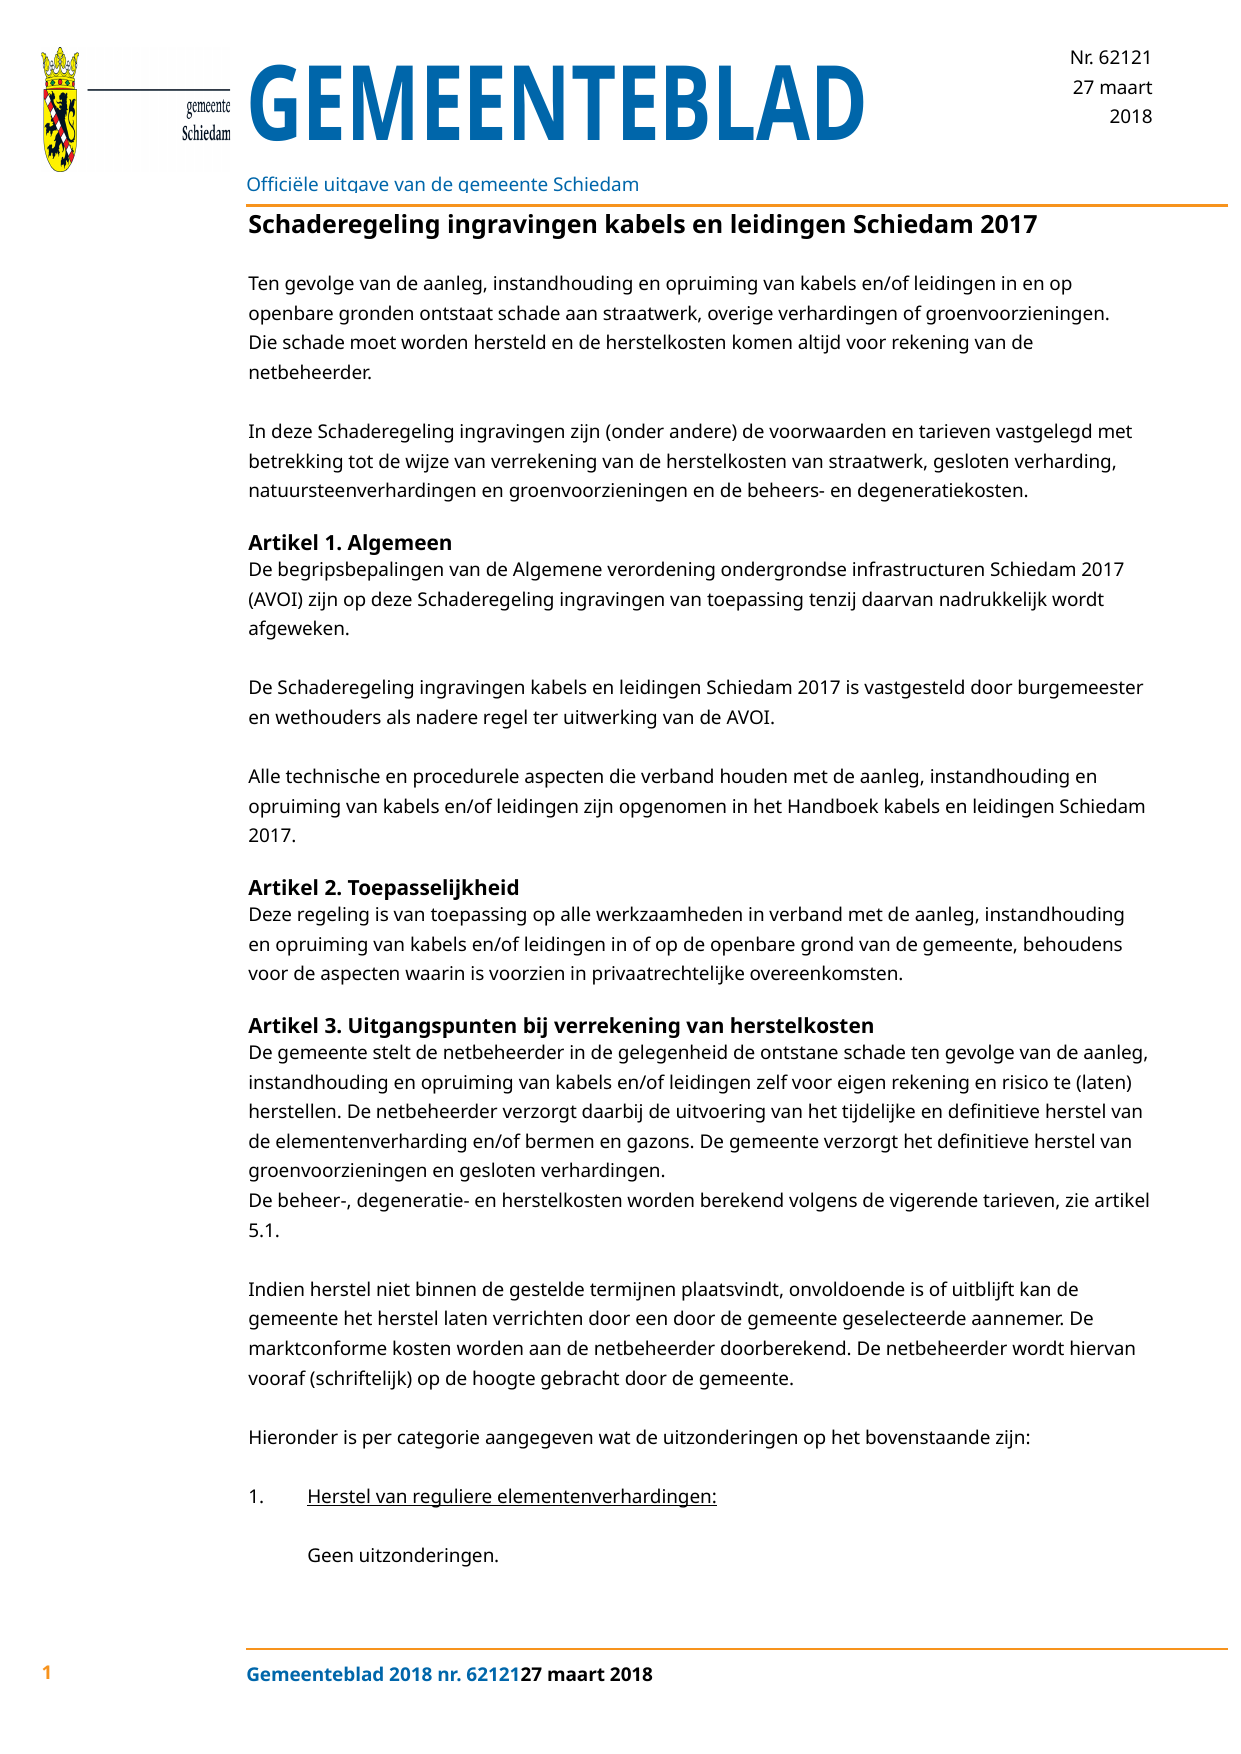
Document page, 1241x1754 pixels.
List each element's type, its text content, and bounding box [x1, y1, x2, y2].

text De gemeente stelt de netbeheerder in de gelegenheid de ontstane schade ten gevolge van de aanleg, instandhouding en opruiming van kabels en/of leidingen zelf voor eigen rekening en risico te (laten) herstellen. De netbeheerder verzorgt daarbij de uitvoering van het tijdelijke en definitieve herstel van de elementenverharding en/of bermen en gazons. De gemeente verzorgt het definitieve herstel van groenvoorzieningen en gesloten verhardingen. [248, 1039, 1152, 1183]
text In deze Schaderegeling ingravingen zijn (onder andere) de voorwaarden en tarieven vastgelegd met betrekking tot de wijze van verrekening van de herstelkosten van straatwerk, gesloten verharding, natuursteenverhardingen en groenvoorzieningen en de beheers- en degeneratiekosten. [248, 418, 1152, 503]
text Deze regeling is van toepassing op alle werkzaamheden in verband met de aanleg, instandhouding en opruiming van kabels en/of leidingen in of op de openbare grond van de gemeente, behoudens voor de aspecten waarin is voorzien in privaatrechtelijke overeenkomsten. [248, 901, 1152, 986]
text De begripsbepalingen van de Algemene verordening ondergrondse infrastructuren Schiedam 2017 (AVOI) zijn op deze Schaderegeling ingravingen van toepassing tenzij daarvan nadrukkelijk wordt afgeweken. [248, 556, 1152, 641]
picture [41, 47, 231, 172]
list Herstel van reguliere elementenverhardingen: [248, 1483, 1152, 1509]
text Ten gevolge van de aanleg, instandhouding en opruiming van kabels en/of leidingen in en op openbare gronden ontstaat schade aan straatwerk, overige verhardingen of groenvoorzieningen. [248, 270, 1152, 326]
text Die schade moet worden hersteld en de herstelkosten komen altijd voor rekening van de netbeheerder. [248, 329, 1152, 385]
text Hieronder is per categorie aangegeven wat de uitzonderingen op het bovenstaande zijn: [248, 1424, 1152, 1450]
list Geen uitzonderingen. [248, 1542, 1152, 1568]
text Artikel 2. Toepasselijkheid [248, 873, 1152, 901]
text Schaderegeling ingravingen kabels en leidingen Schiedam 2017 [248, 207, 1152, 241]
text De Schaderegeling ingravingen kabels en leidingen Schiedam 2017 is vastgesteld door burgemeester en wethouders als nadere regel ter uitwerking van de AVOI. [248, 674, 1152, 730]
text Indien herstel niet binnen de gestelde termijnen plaatsvindt, onvoldoende is of uitblijft kan de gemeente het herstel laten verrichten door een door de gemeente geselecteerde aannemer. De marktconforme kosten worden aan de netbeheerder doorberekend. De netbeheerder wordt hiervan vooraf (schriftelijk) op de hoogte gebracht door de gemeente. [248, 1276, 1152, 1391]
text Artikel 1. Algemeen [248, 528, 1152, 556]
text Artikel 3. Uitgangspunten bij verrekening van herstelkosten [248, 1011, 1152, 1039]
text De beheer-, degeneratie- en herstelkosten worden berekend volgens de vigerende tarieven, zie artikel 5.1. [248, 1187, 1152, 1243]
text Alle technische en procedurele aspecten die verband houden met de aanleg, instandhouding en opruiming van kabels en/of leidingen zijn opgenomen in het Handboek kabels en leidingen Schiedam 2017. [248, 763, 1152, 848]
